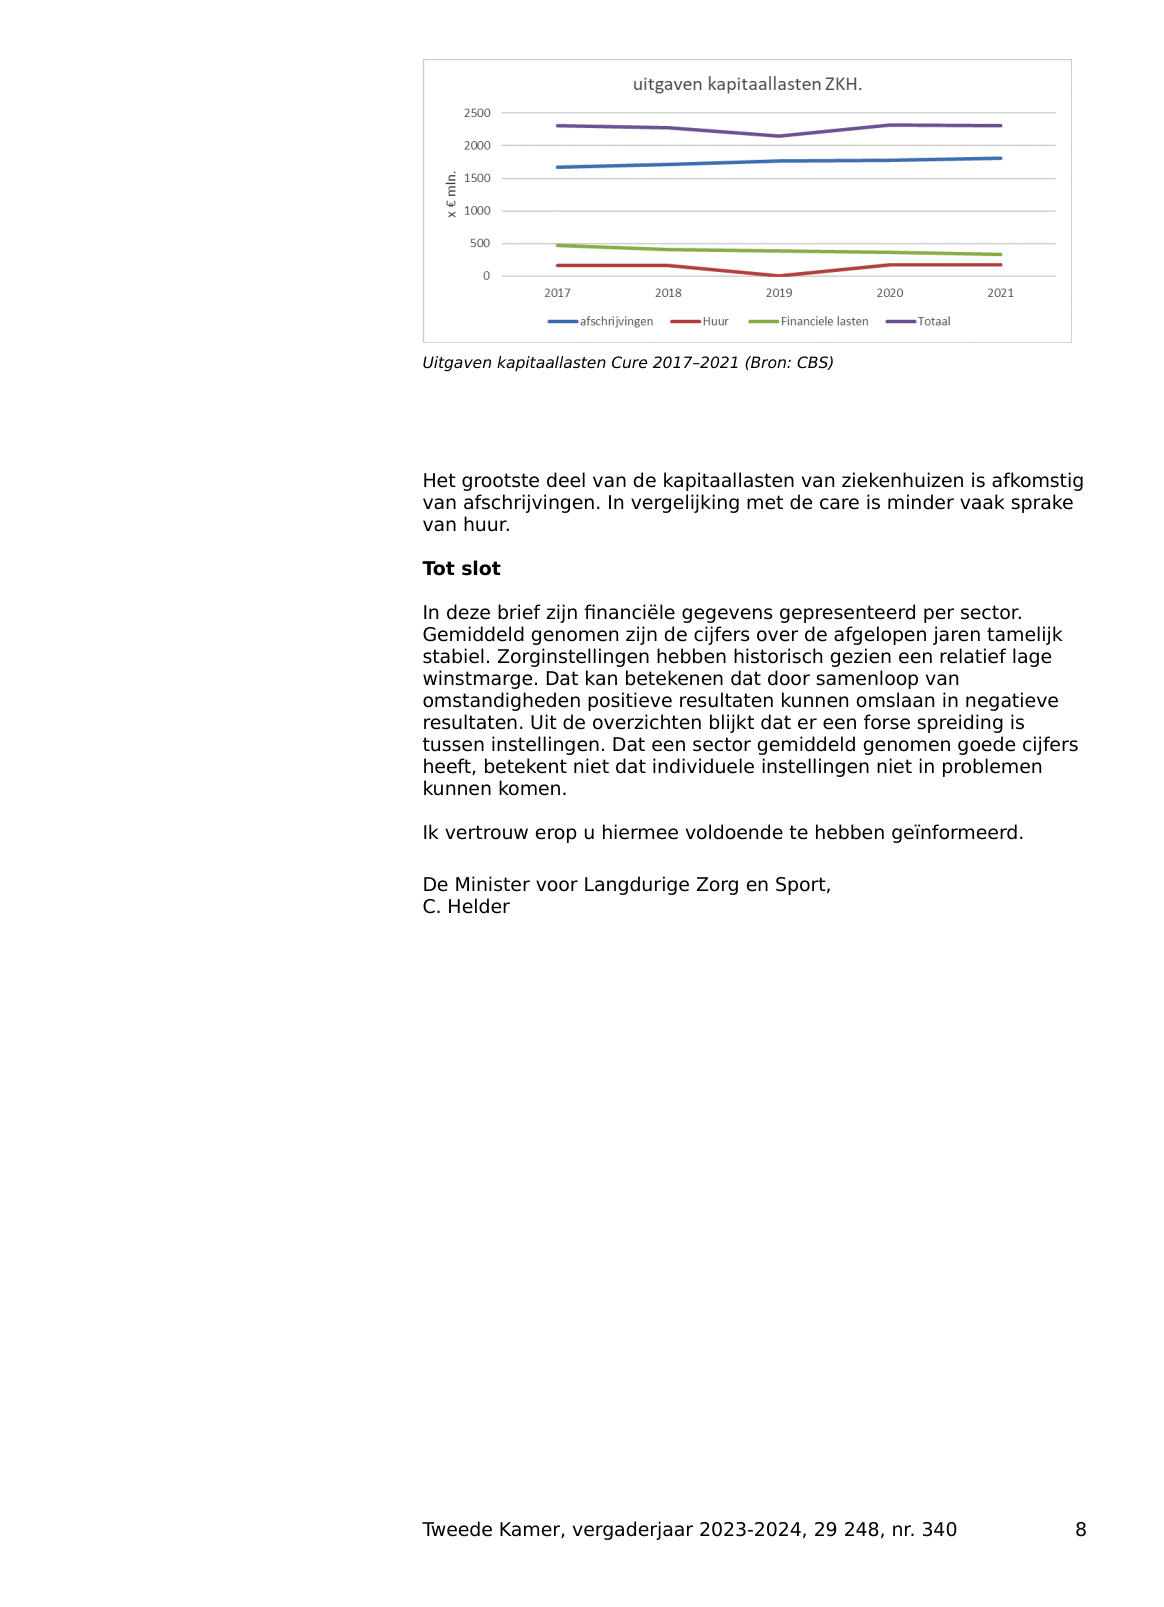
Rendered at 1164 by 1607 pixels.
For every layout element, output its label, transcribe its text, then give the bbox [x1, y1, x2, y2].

text Uitgaven kapitaallasten Cure 2017–2021 (Bron: CBS) [422, 354, 1072, 372]
text In deze brief zijn financiële gegevens gepresenteerd per sector. Gemiddeld genomen zijn de cijfers over de afgelopen jaren tamelijk stabiel. Zorginstellingen hebben historisch gezien een relatief lage winstmarge. Dat kan betekenen dat door samenloop van omstandigheden positieve resultaten kunnen omslaan in negatieve resultaten. Uit de overzichten blijkt dat er een forse spreiding is tussen instellingen. Dat een sector gemiddeld genomen goede cijfers heeft, betekent niet dat individuele instellingen niet in problemen kunnen komen. [422, 602, 1087, 800]
subtitle Tot slot [422, 558, 1087, 580]
text Ik vertrouw erop u hiermee voldoende te hebben geïnformeerd. [422, 822, 1087, 844]
text Het grootste deel van de kapitaallasten van ziekenhuizen is afkomstig van afschrijvingen. In vergelijking met de care is minder vaak sprake van huur. [422, 469, 1087, 536]
text De Minister voor Langdurige Zorg en Sport, C. Helder [422, 874, 1087, 918]
picture [422, 59, 1072, 343]
